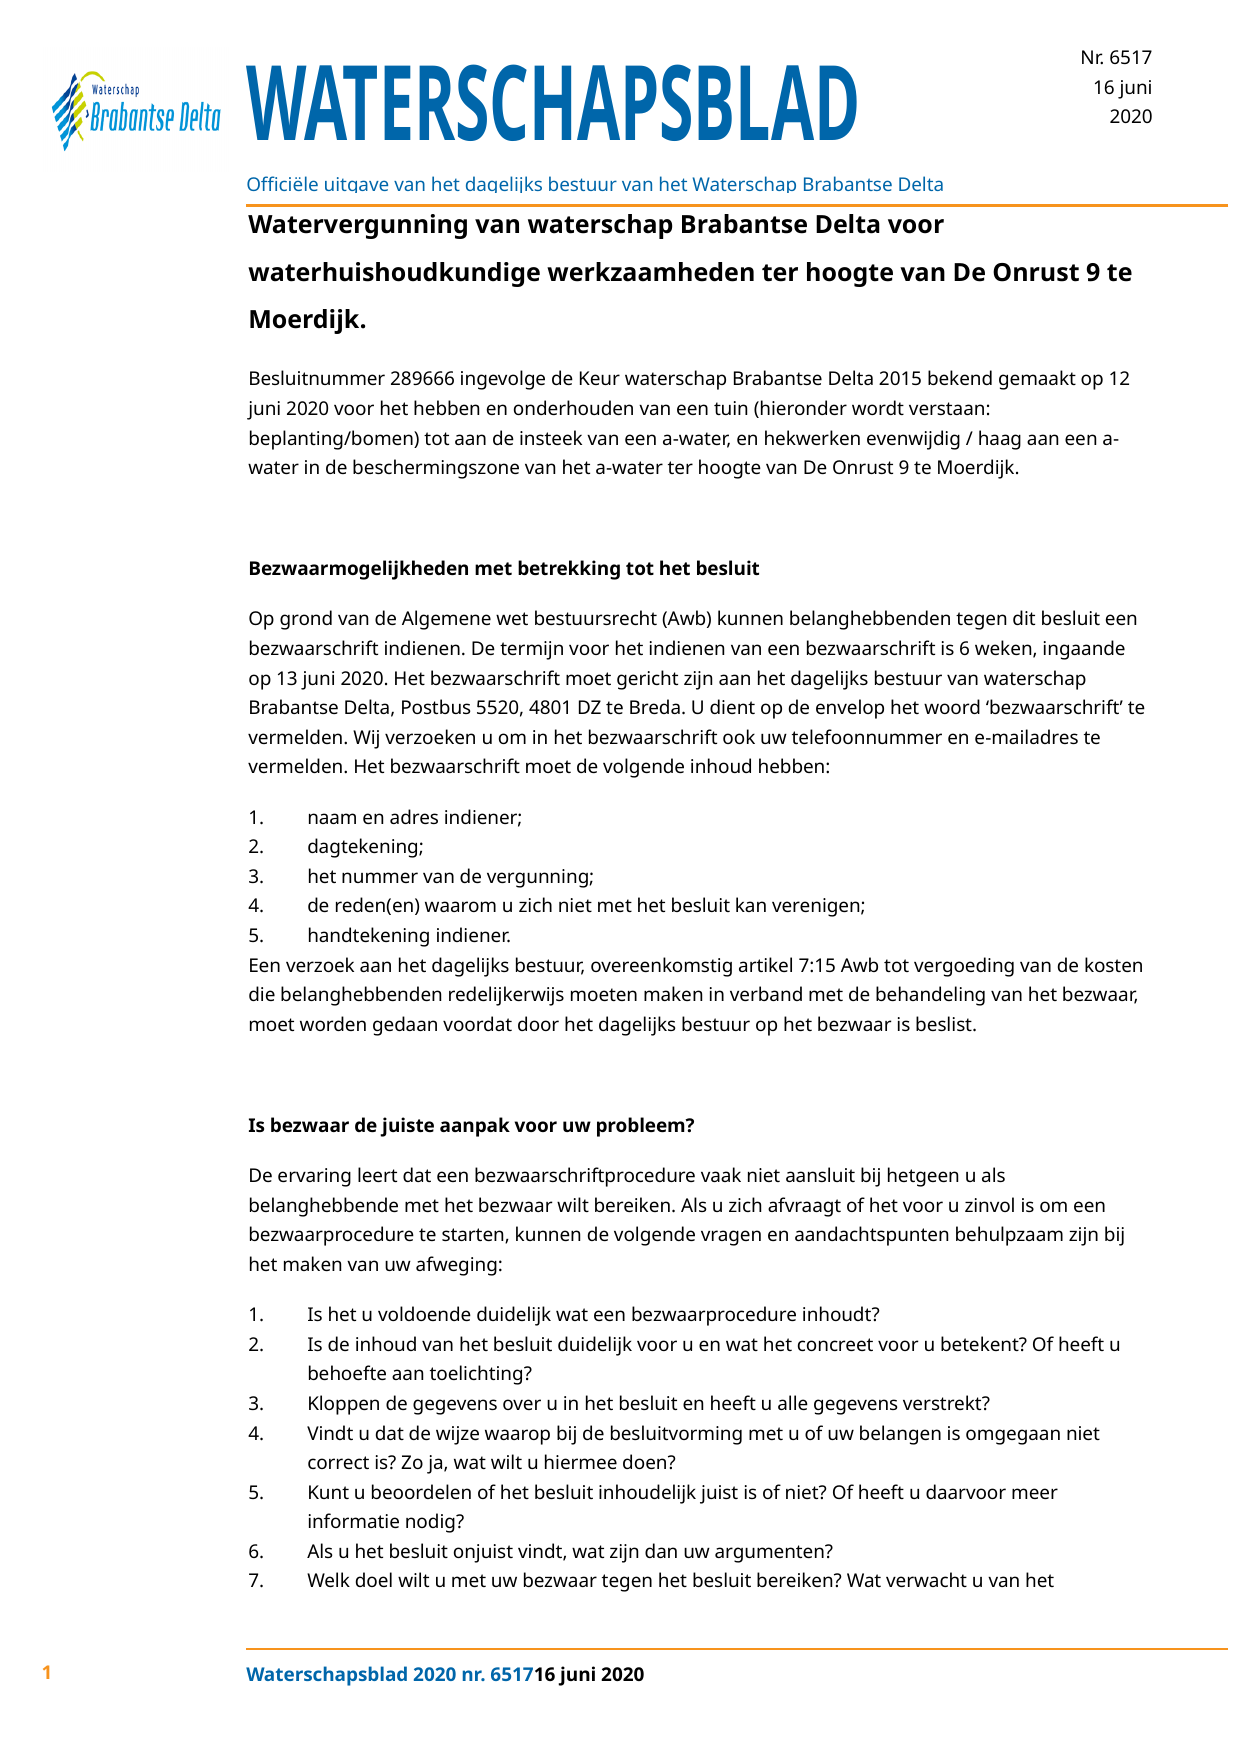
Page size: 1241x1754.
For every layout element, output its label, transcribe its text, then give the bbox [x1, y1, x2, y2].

text Op grond van de Algemene wet bestuursrecht (Awb) kunnen belanghebbenden tegen dit besluit een bezwaarschrift indienen. De termijn voor het indienen van een bezwaarschrift is 6 weken, ingaande op 13 juni 2020. Het bezwaarschrift moet gericht zijn aan het dagelijks bestuur van waterschap Brabantse Delta, Postbus 5520, 4801 DZ te Breda. U dient op de envelop het woord ‘bezwaarschrift’ te vermelden. Wij verzoeken u om in het bezwaarschrift ook uw telefoonnummer en e‑mailadres te vermelden. Het bezwaarschrift moet de volgende inhoud hebben: [248, 606, 1152, 779]
text De ervaring leert dat een bezwaarschriftprocedure vaak niet aansluit bij hetgeen u als belanghebbende met het bezwaar wilt bereiken. Als u zich afvraagt of het voor u zinvol is om een bezwaarprocedure te starten, kunnen de volgende vragen en aandachtspunten behulpzaam zijn bij het maken van uw afweging: [248, 1162, 1152, 1277]
list Is de inhoud van het besluit duidelijk voor u en wat het concreet voor u betekent? Of heeft u behoefte aan toelichting? [248, 1331, 1152, 1386]
list handtekening indiener. [248, 922, 1152, 948]
list Kunt u beoordelen of het besluit inhoudelijk juist is of niet? Of heeft u daarvoor meer informatie nodig? [248, 1479, 1152, 1534]
picture [41, 47, 231, 172]
list Vindt u dat de wijze waarop bij de besluitvorming met u of uw belangen is omgegaan niet correct is? Zo ja, wat wilt u hiermee doen? [248, 1420, 1152, 1475]
list dagtekening; [248, 833, 1152, 859]
list Welk doel wilt u met uw bezwaar tegen het besluit bereiken? Wat verwacht u van het [248, 1568, 1152, 1593]
text Watervergunning van waterschap Brabantse Delta voor waterhuishoudkundige werkzaamheden ter hoogte van De Onrust 9 te Moerdijk. [248, 207, 1152, 336]
list Als u het besluit onjuist vindt, wat zijn dan uw argumenten? [248, 1538, 1152, 1564]
list naam en adres indiener; [248, 804, 1152, 829]
text Bezwaarmogelijkheden met betrekking tot het besluit [248, 555, 1152, 581]
text Een verzoek aan het dagelijks bestuur, overeenkomstig artikel 7:15 Awb tot vergoeding van de kosten die belanghebbenden redelijkerwijs moeten maken in verband met de behandeling van het bezwaar, moet worden gedaan voordat door het dagelijks bestuur op het bezwaar is beslist. [248, 952, 1152, 1037]
text Besluitnummer 289666 ingevolge de Keur waterschap Brabantse Delta 2015 bekend gemaakt op 12 juni 2020 voor het hebben en onderhouden van een tuin (hieronder wordt verstaan: beplanting/bomen) tot aan de insteek van een a-water, en hekwerken evenwijdig / haag aan een a-water in de beschermingszone van het a-water ter hoogte van De Onrust 9 te Moerdijk. [248, 366, 1152, 480]
list de reden(en) waarom u zich niet met het besluit kan verenigen; [248, 893, 1152, 918]
list Is het u voldoende duidelijk wat een bezwaarprocedure inhoudt? [248, 1301, 1152, 1327]
list Kloppen de gegevens over u in het besluit en heeft u alle gegevens verstrekt? [248, 1390, 1152, 1416]
text Is bezwaar de juiste aanpak voor uw probleem? [248, 1112, 1152, 1137]
list het nummer van de vergunning; [248, 863, 1152, 889]
